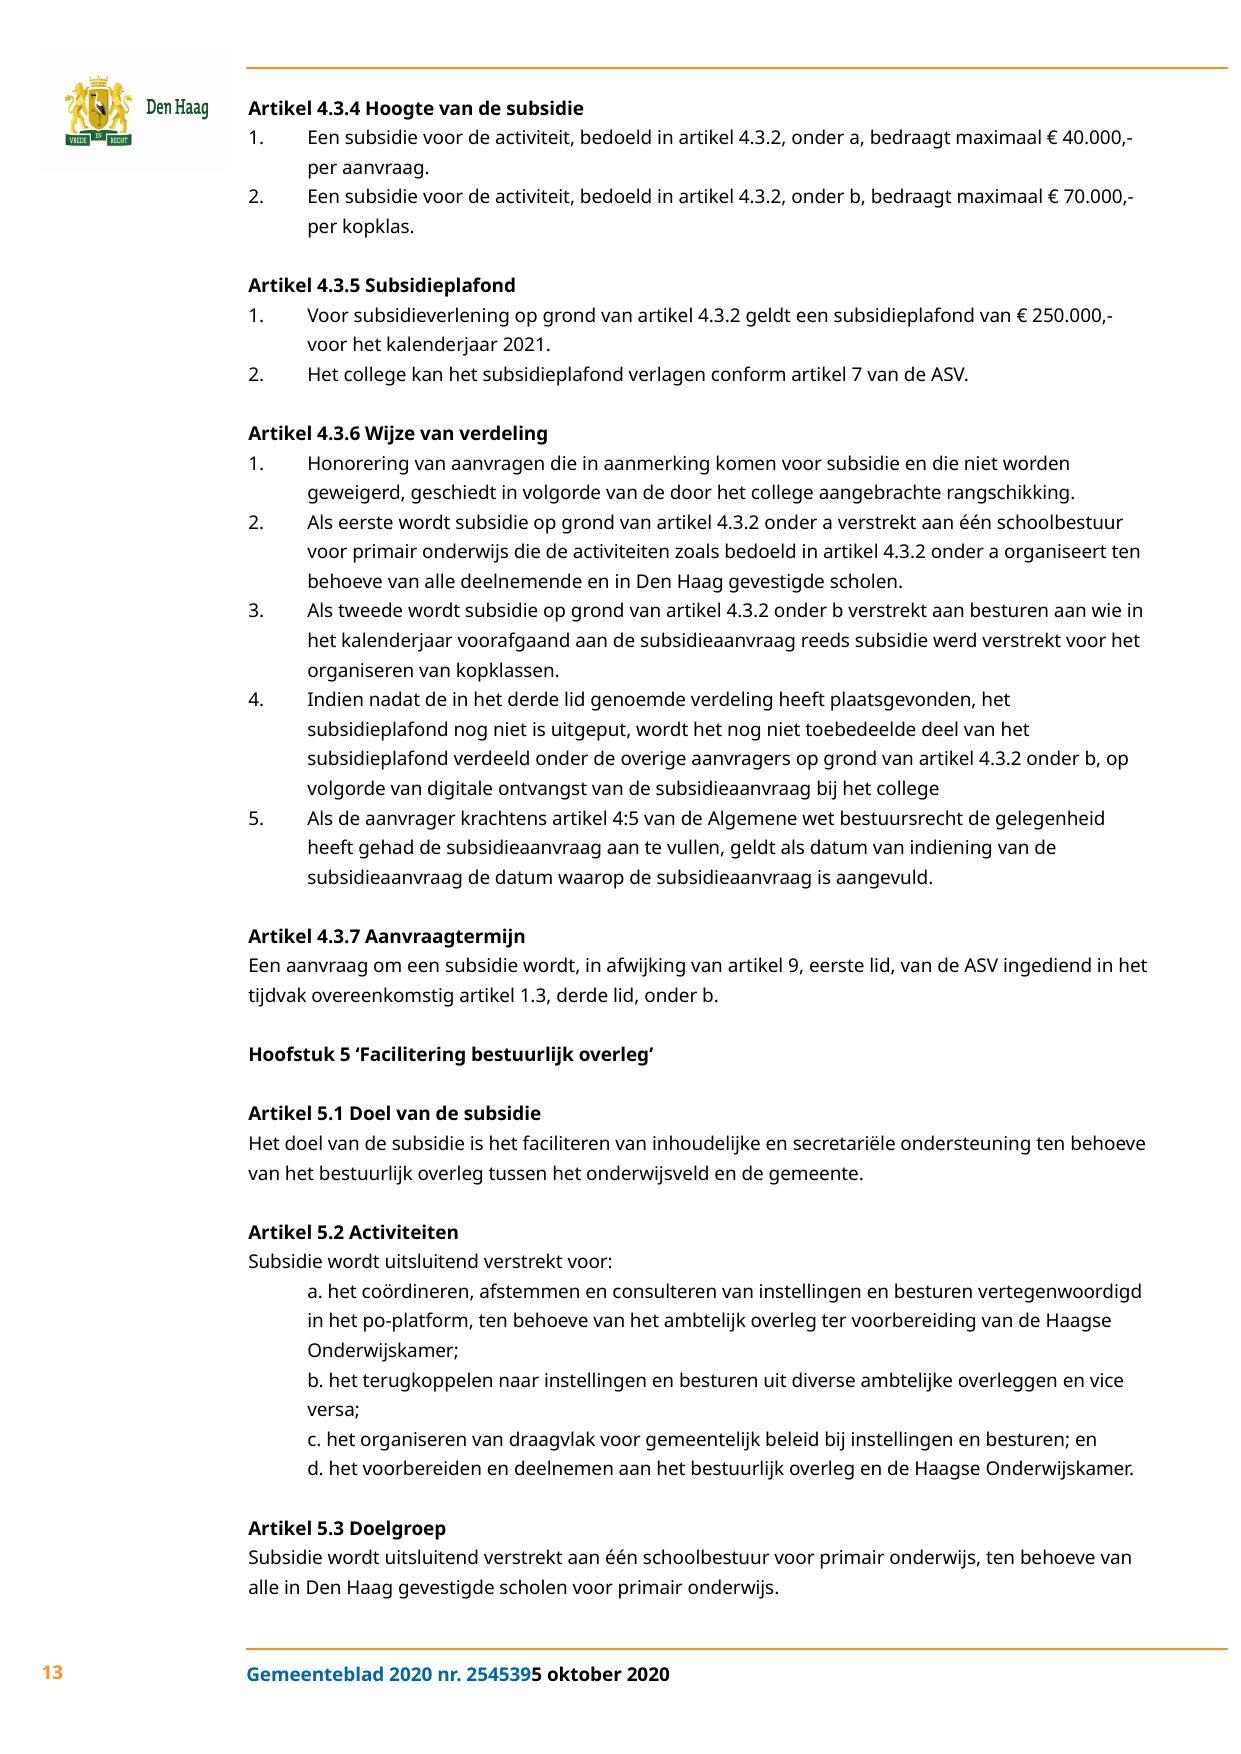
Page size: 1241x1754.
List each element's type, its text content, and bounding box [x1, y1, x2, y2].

list b. het terugkoppelen naar instellingen en besturen uit diverse ambtelijke overleggen en vice versa; [248, 1367, 1152, 1422]
list Indien nadat de in het derde lid genoemde verdeling heeft plaatsgevonden, het subsidieplafond nog niet is uitgeput, wordt het nog niet toebedeelde deel van het subsidieplafond verdeeld onder de overige aanvragers op grond van artikel 4.3.2 onder b, op volgorde van digitale ontvangst van de subsidieaanvraag bij het college [248, 686, 1152, 801]
text Het doel van de subsidie is het faciliteren van inhoudelijke en secretariële ondersteuning ten behoeve van het bestuurlijk overleg tussen het onderwijsveld en de gemeente. [248, 1130, 1152, 1186]
list Voor subsidieverlening op grond van artikel 4.3.2 geldt een subsidieplafond van € 250.000,- voor het kalenderjaar 2021. [248, 302, 1152, 357]
list Als de aanvrager krachtens artikel 4:5 van de Algemene wet bestuursrecht de gelegenheid heeft gehad de subsidieaanvraag aan te vullen, geldt als datum van indiening van de subsidieaanvraag de datum waarop de subsidieaanvraag is aangevuld. [248, 805, 1152, 890]
text Artikel 4.3.4 Hoogte van de subsidie [248, 95, 1152, 121]
text Artikel 4.3.6 Wijze van verdeling [248, 420, 1152, 446]
list d. het voorbereiden en deelnemen aan het bestuurlijk overleg en de Haagse Onderwijskamer. [248, 1456, 1152, 1481]
text Artikel 4.3.7 Aanvraagtermijn [248, 923, 1152, 949]
list Een subsidie voor de activiteit, bedoeld in artikel 4.3.2, onder b, bedraagt maximaal € 70.000,- per kopklas. [248, 183, 1152, 239]
text Een aanvraag om een subsidie wordt, in afwijking van artikel 9, eerste lid, van de ASV ingediend in het tijdvak overeenkomstig artikel 1.3, derde lid, onder b. [248, 953, 1152, 1008]
text Artikel 5.3 Doelgroep [248, 1515, 1152, 1541]
list Als tweede wordt subsidie op grond van artikel 4.3.2 onder b verstrekt aan besturen aan wie in het kalenderjaar voorafgaand aan de subsidieaanvraag reeds subsidie werd verstrekt voor het organiseren van kopklassen. [248, 598, 1152, 683]
text Subsidie wordt uitsluitend verstrekt voor: [248, 1248, 1152, 1274]
text Subsidie wordt uitsluitend verstrekt aan één schoolbestuur voor primair onderwijs, ten behoeve van alle in Den Haag gevestigde scholen voor primair onderwijs. [248, 1544, 1152, 1600]
list a. het coördineren, afstemmen en consulteren van instellingen en besturen vertegenwoordigd in het po-platform, ten behoeve van het ambtelijk overleg ter voorbereiding van de Haagse Onderwijskamer; [248, 1278, 1152, 1363]
text Artikel 5.2 Activiteiten [248, 1219, 1152, 1245]
list ​Het college kan het subsidieplafond verlagen conform artikel 7 van de ASV. [248, 361, 1152, 387]
list Als eerste wordt subsidie op grond van artikel 4.3.2 onder a verstrekt aan één schoolbestuur voor primair onderwijs die de activiteiten zoals bedoeld in artikel 4.3.2 onder a organiseert ten behoeve van alle deelnemende en in Den Haag gevestigde scholen. [248, 509, 1152, 594]
list c. het organiseren van draagvlak voor gemeentelijk beleid bij instellingen en besturen; en [248, 1426, 1152, 1452]
picture [41, 47, 231, 172]
list Honorering van aanvragen die in aanmerking komen voor subsidie en die niet worden geweigerd, geschiedt in volgorde van de door het college aangebrachte rangschikking. [248, 450, 1152, 505]
list Een subsidie voor de activiteit, bedoeld in artikel 4.3.2, onder a, bedraagt maximaal € 40.000,- per aanvraag. [248, 124, 1152, 180]
text Hoofstuk 5 ‘Facilitering bestuurlijk overleg’ [248, 1041, 1152, 1067]
text Artikel 5.1 Doel van de subsidie [248, 1101, 1152, 1126]
text Artikel 4.3.5 Subsidieplafond [248, 272, 1152, 298]
